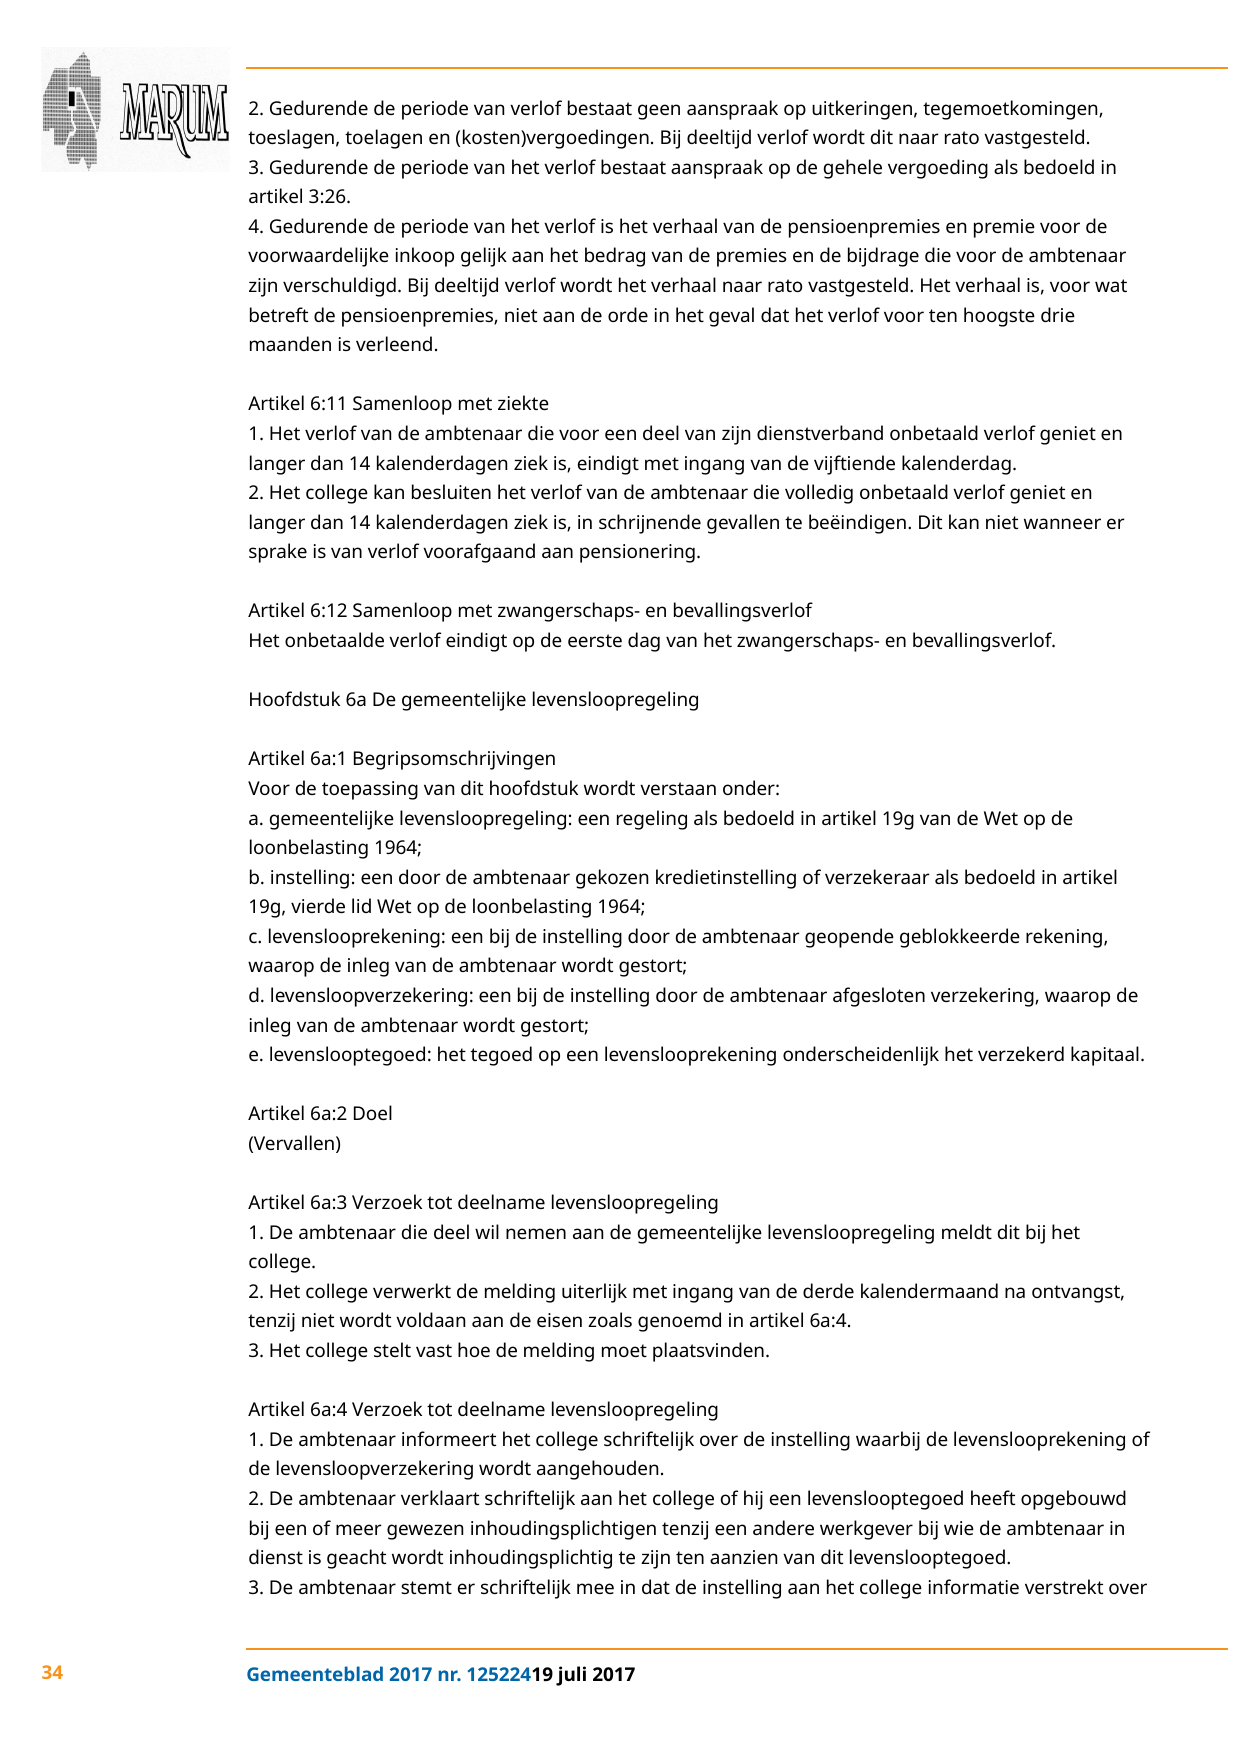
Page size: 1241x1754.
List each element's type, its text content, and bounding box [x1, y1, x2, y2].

text 4. Gedurende de periode van het verlof is het verhaal van de pensioenpremies en premie voor de voorwaardelijke inkoop gelijk aan het bedrag van de premies en de bijdrage die voor de ambtenaar zijn verschuldigd. Bij deeltijd verlof wordt het verhaal naar rato vastgesteld. Het verhaal is, voor wat betreft de pensioenpremies, niet aan de orde in het geval dat het verlof voor ten hoogste drie maanden is verleend. [248, 213, 1152, 357]
text e. levenslooptegoed: het tegoed op een levenslooprekening onderscheidenlijk het verzekerd kapitaal. [248, 1041, 1152, 1067]
text 2. Gedurende de periode van verlof bestaat geen aanspraak op uitkeringen, tegemoetkomingen, toeslagen, toelagen en (kosten)vergoedingen. Bij deeltijd verlof wordt dit naar rato vastgesteld. [248, 95, 1152, 150]
text 1. De ambtenaar die deel wil nemen aan de gemeentelijke levensloopregeling meldt dit bij het college. [248, 1219, 1152, 1274]
picture [41, 47, 231, 172]
text 3. De ambtenaar stemt er schriftelijk mee in dat de instelling aan het college informatie verstrekt over [248, 1574, 1152, 1600]
text Artikel 6a:4 Verzoek tot deelname levensloopregeling [248, 1396, 1152, 1422]
text 1. De ambtenaar informeert het college schriftelijk over de instelling waarbij de levenslooprekening of de levensloopverzekering wordt aangehouden. [248, 1426, 1152, 1481]
text Artikel 6a:3 Verzoek tot deelname levensloopregeling [248, 1189, 1152, 1215]
text d. levensloopverzekering: een bij de instelling door de ambtenaar afgesloten verzekering, waarop de inleg van de ambtenaar wordt gestort; [248, 982, 1152, 1038]
text 3. Het college stelt vast hoe de melding moet plaatsvinden. [248, 1337, 1152, 1363]
text Artikel 6a:2 Doel [248, 1101, 1152, 1126]
text Artikel 6:12 Samenloop met zwangerschaps- en bevallingsverlof [248, 598, 1152, 623]
text (Vervallen) [248, 1130, 1152, 1156]
text 1. Het verlof van de ambtenaar die voor een deel van zijn dienstverband onbetaald verlof geniet en langer dan 14 kalenderdagen ziek is, eindigt met ingang van de vijftiende kalenderdag. [248, 420, 1152, 476]
text b. instelling: een door de ambtenaar gekozen kredietinstelling of verzekeraar als bedoeld in artikel 19g, vierde lid Wet op de loonbelasting 1964; [248, 864, 1152, 919]
text 2. De ambtenaar verklaart schriftelijk aan het college of hij een levenslooptegoed heeft opgebouwd bij een of meer gewezen inhoudingsplichtigen tenzij een andere werkgever bij wie de ambtenaar in dienst is geacht wordt inhoudingsplichtig te zijn ten aanzien van dit levenslooptegoed. [248, 1485, 1152, 1570]
text 3. Gedurende de periode van het verlof bestaat aanspraak op de gehele vergoeding als bedoeld in artikel 3:26. [248, 154, 1152, 209]
text Het onbetaalde verlof eindigt op de eerste dag van het zwangerschaps- en bevallingsverlof. [248, 627, 1152, 653]
text a. gemeentelijke levensloopregeling: een regeling als bedoeld in artikel 19g van de Wet op de loonbelasting 1964; [248, 805, 1152, 860]
text Artikel 6a:1 Begripsomschrijvingen [248, 746, 1152, 771]
text Hoofdstuk 6a De gemeentelijke levensloopregeling [248, 686, 1152, 712]
text c. levenslooprekening: een bij de instelling door de ambtenaar geopende geblokkeerde rekening, waarop de inleg van de ambtenaar wordt gestort; [248, 923, 1152, 978]
text 2. Het college verwerkt de melding uiterlijk met ingang van de derde kalendermaand na ontvangst, tenzij niet wordt voldaan aan de eisen zoals genoemd in artikel 6a:4. [248, 1278, 1152, 1333]
text Artikel 6:11 Samenloop met ziekte [248, 391, 1152, 416]
text 2. Het college kan besluiten het verlof van de ambtenaar die volledig onbetaald verlof geniet en langer dan 14 kalenderdagen ziek is, in schrijnende gevallen te beëindigen. Dit kan niet wanneer er sprake is van verlof voorafgaand aan pensionering. [248, 479, 1152, 564]
text Voor de toepassing van dit hoofdstuk wordt verstaan onder: [248, 775, 1152, 801]
